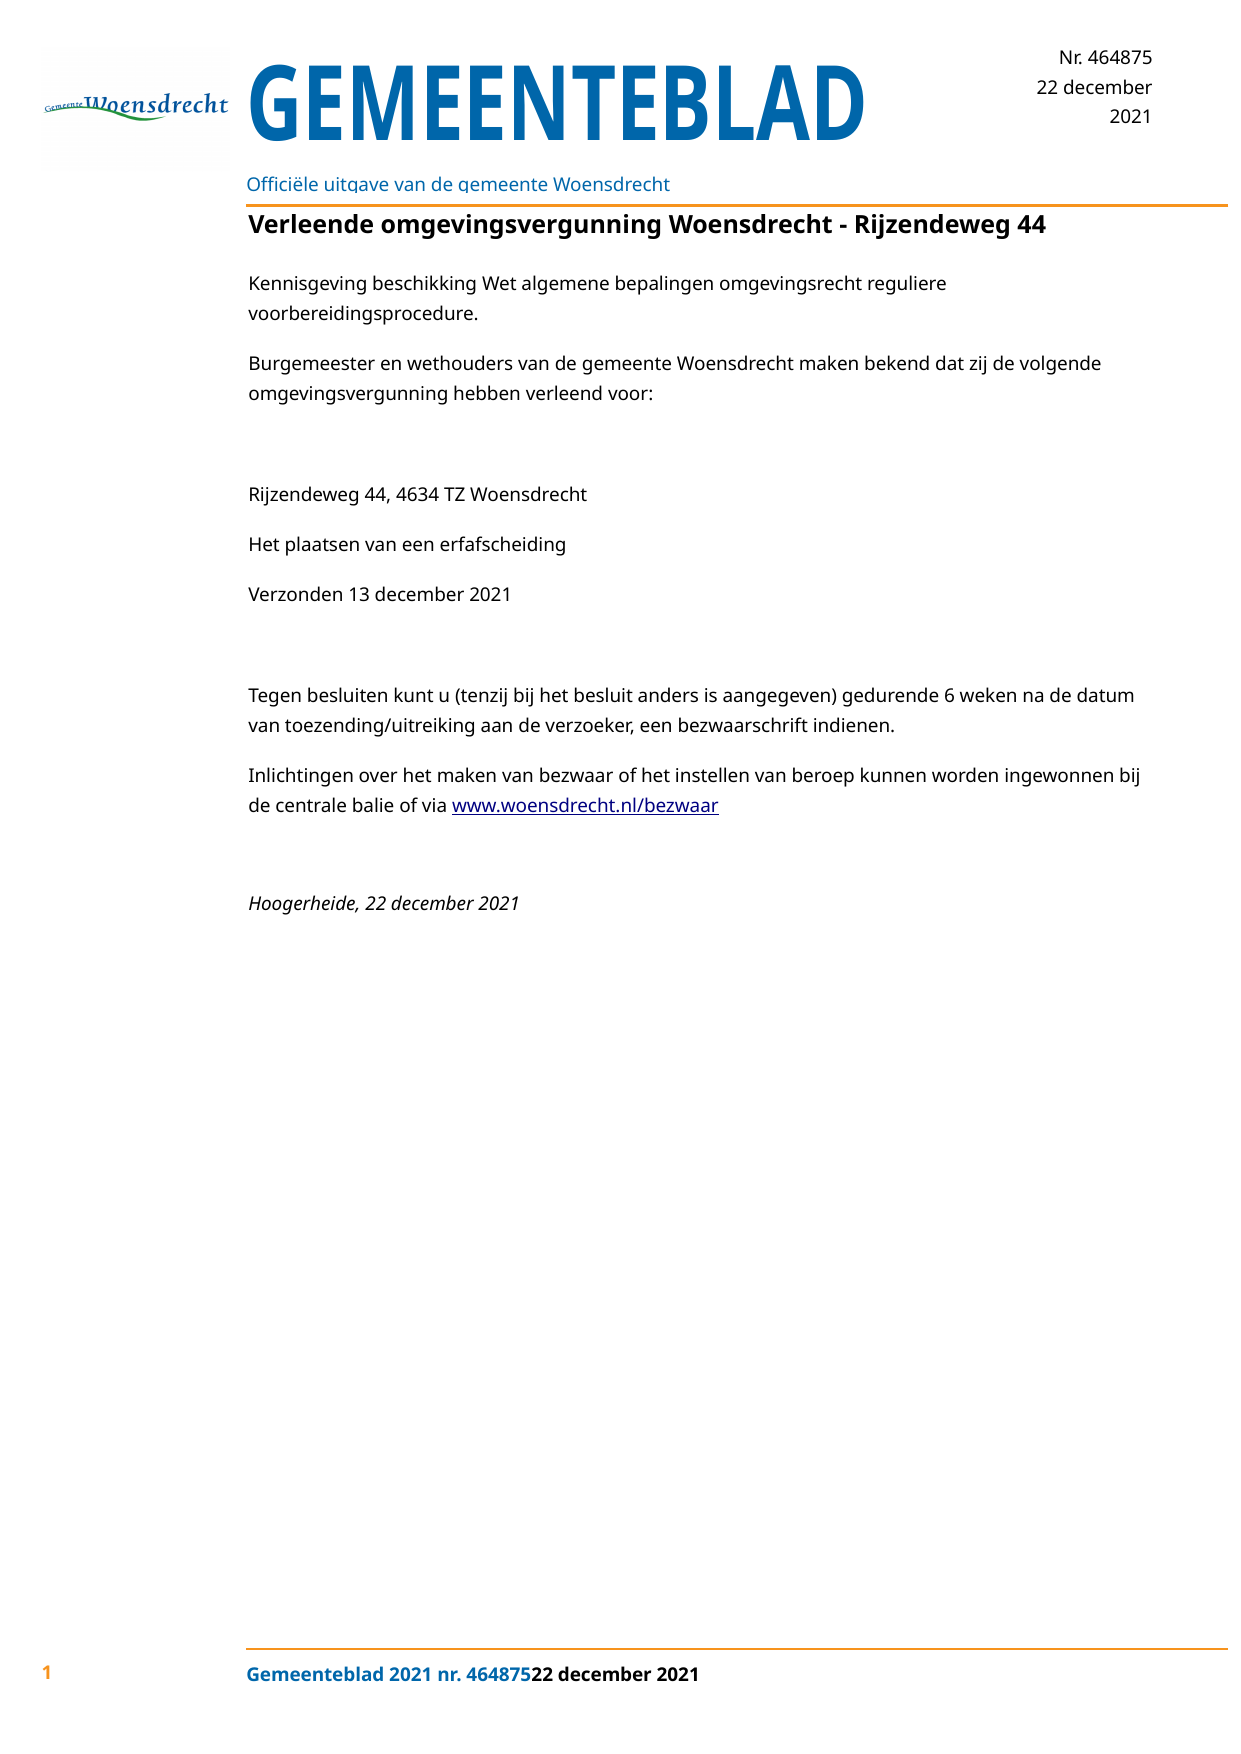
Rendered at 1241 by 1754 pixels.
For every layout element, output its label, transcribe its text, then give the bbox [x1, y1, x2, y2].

text Rijzendeweg 44, 4634 TZ Woensdrecht [248, 481, 1152, 506]
text Verleende omgevingsvergunning Woensdrecht - Rijzendeweg 44 [248, 207, 1152, 241]
text Tegen besluiten kunt u (tenzij bij het besluit anders is aangegeven) gedurende 6 weken na de datum van toezending/uitreiking aan de verzoeker, een bezwaarschrift indienen. [248, 682, 1152, 738]
picture [41, 47, 231, 172]
text Hoogerheide, 22 december 2021 [248, 890, 1152, 916]
text Het plaatsen van een erfafscheiding [248, 531, 1152, 557]
text Verzonden 13 december 2021 [248, 582, 1152, 607]
text Kennisgeving beschikking Wet algemene bepalingen omgevingsrecht reguliere voorbereidingsprocedure. [248, 270, 1152, 326]
text Burgemeester en wethouders van de gemeente Woensdrecht maken bekend dat zij de volgende omgevingsvergunning hebben verleend voor: [248, 350, 1152, 406]
text Inlichtingen over het maken van bezwaar of het instellen van beroep kunnen worden ingewonnen bij de centrale balie of via www.woensdrecht.nl/bezwaar [248, 762, 1152, 818]
